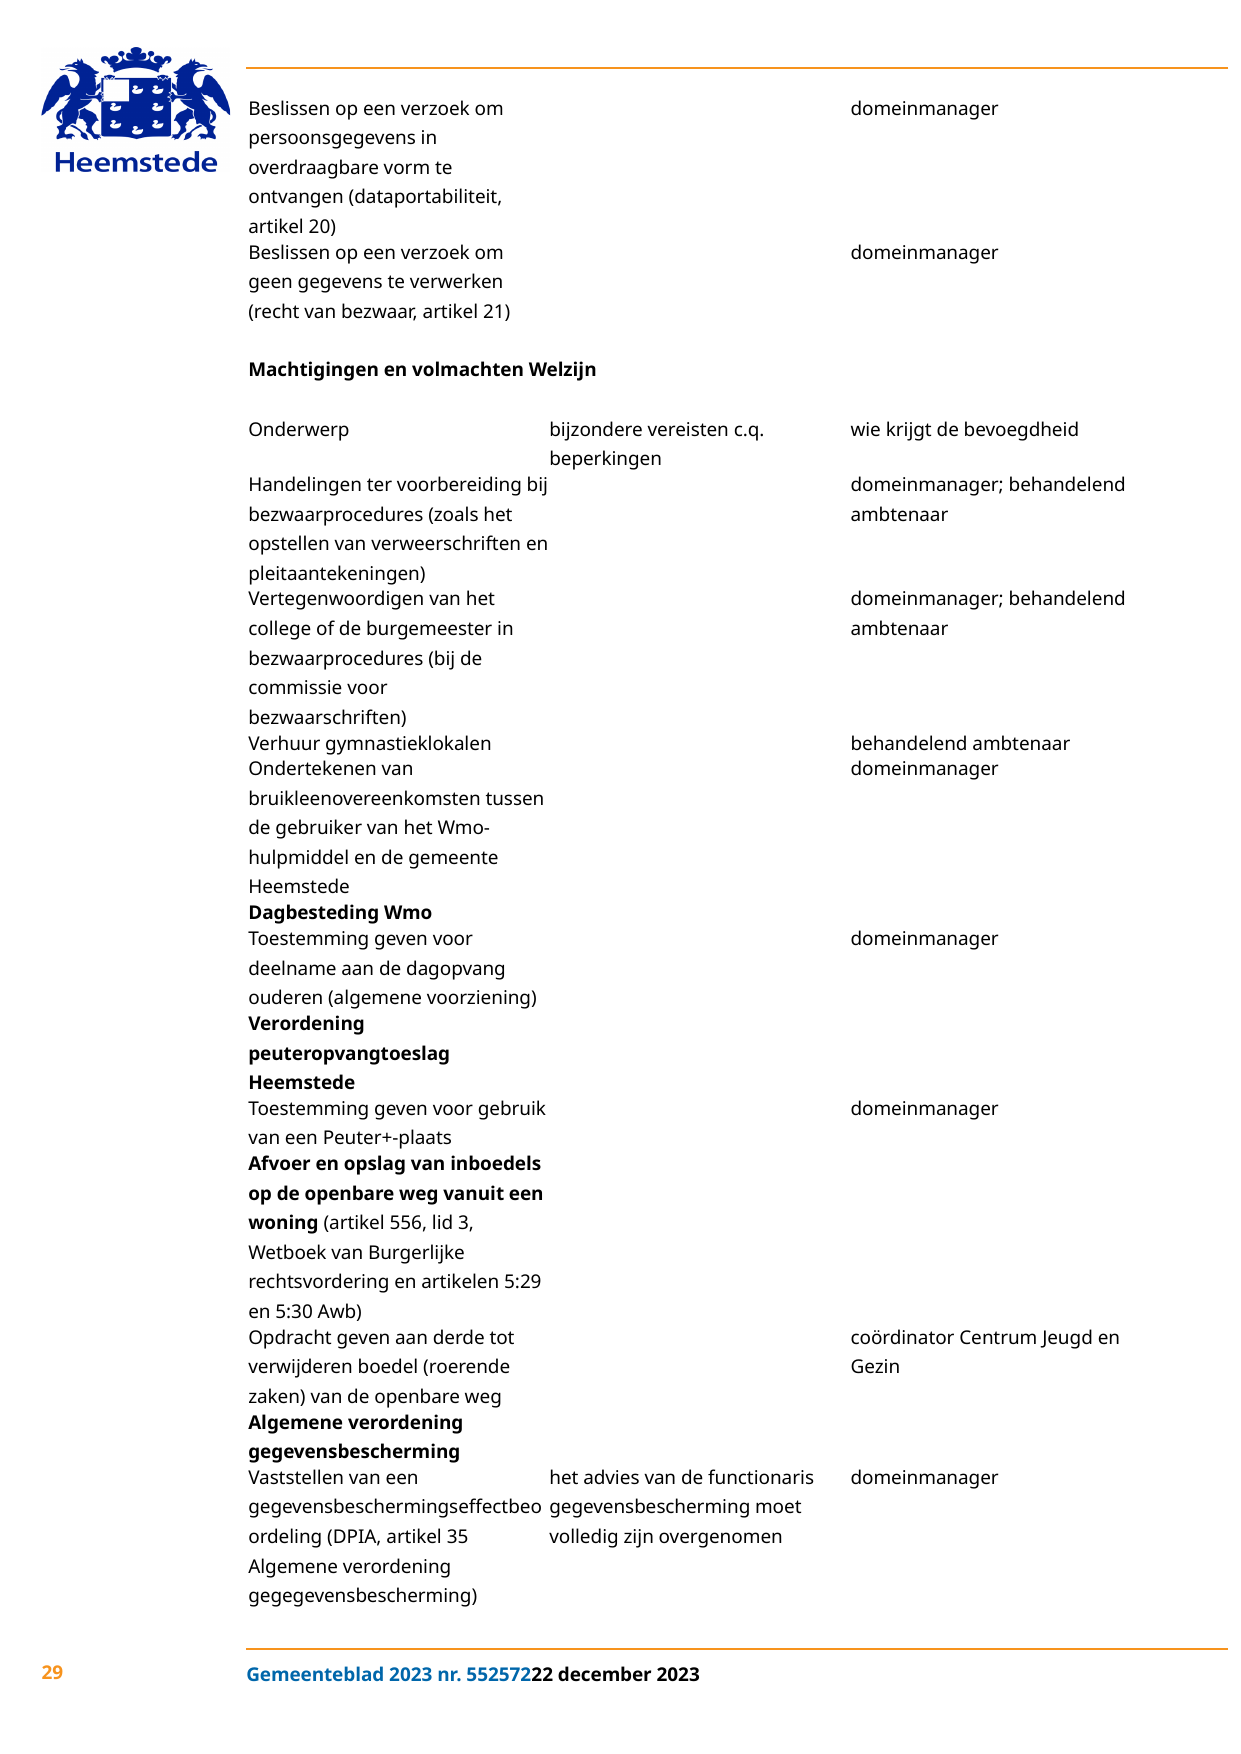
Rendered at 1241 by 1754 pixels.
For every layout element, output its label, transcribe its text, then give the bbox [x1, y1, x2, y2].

table_cell Handelingen ter voorbereiding bij bezwaarprocedures (zoals het opstellen van verweerschriften en pleitaantekeningen) [248, 471, 549, 586]
table_cell coördinator Centrum Jeugd en Gezin [850, 1324, 1152, 1409]
table_cell [549, 925, 850, 1010]
table_cell Toestemming geven voor deelname aan de dagopvang ouderen (algemene voorziening) [248, 925, 549, 1010]
table_cell Beslissen op een verzoek om persoonsgegevens in overdraagbare vorm te ontvangen (dataportabiliteit, artikel 20) [248, 95, 549, 239]
table_cell [850, 1409, 1152, 1464]
table_cell het advies van de functionaris gegevensbescherming moet volledig zijn overgenomen [549, 1464, 850, 1608]
table_cell [549, 471, 850, 586]
table_cell [549, 1095, 850, 1150]
table_cell behandelend ambtenaar [850, 730, 1152, 755]
table_cell Vertegenwoordigen van het college of de burgemeester in bezwaarprocedures (bij de commissie voor bezwaarschriften) [248, 586, 549, 730]
table_cell [850, 900, 1152, 925]
table_cell [549, 1409, 850, 1464]
table_cell Beslissen op een verzoek om geen gegevens te verwerken (recht van bezwaar, artikel 21) [248, 239, 549, 324]
table_cell domeinmanager; behandelend ambtenaar [850, 471, 1152, 586]
table_cell Ondertekenen van bruikleenovereenkomsten tussen de gebruiker van het Wmo-hulpmiddel en de gemeente Heemstede [248, 755, 549, 899]
table_header Onderwerp [248, 416, 549, 471]
table_cell [549, 1010, 850, 1095]
table_cell domeinmanager [850, 1464, 1152, 1608]
table_header wie krijgt de bevoegdheid [850, 416, 1152, 471]
table_cell domeinmanager [850, 239, 1152, 324]
table_cell [549, 1150, 850, 1324]
table_cell domeinmanager [850, 925, 1152, 1010]
table_cell [549, 586, 850, 730]
table_cell domeinmanager [850, 1095, 1152, 1150]
table_cell [850, 1010, 1152, 1095]
table_cell domeinmanager; behandelend ambtenaar [850, 586, 1152, 730]
table_cell [549, 95, 850, 239]
table_cell Vaststellen van een gegevensbeschermingseffectbeoordeling (DPIA, artikel 35 Algemene verordening gegegevensbescherming) [248, 1464, 549, 1608]
table_cell Afvoer en opslag van inboedels op de openbare weg vanuit een woning (artikel 556, lid 3, Wetboek van Burgerlijke rechtsvordering en artikelen 5:29 en 5:30 Awb) [248, 1150, 549, 1324]
table_cell Algemene verordening gegevensbescherming [248, 1409, 549, 1464]
table_cell [549, 755, 850, 899]
table_cell [850, 1150, 1152, 1324]
table_cell [549, 730, 850, 755]
table_cell domeinmanager [850, 95, 1152, 239]
table_cell Verhuur gymnastieklokalen [248, 730, 549, 755]
table_cell Dagbesteding Wmo [248, 900, 549, 925]
table_header bijzondere vereisten c.q. beperkingen [549, 416, 850, 471]
table_cell Verordening peuteropvangtoeslag Heemstede [248, 1010, 549, 1095]
table_cell [549, 239, 850, 324]
table_cell Toestemming geven voor gebruik van een Peuter+-plaats [248, 1095, 549, 1150]
table_cell [549, 900, 850, 925]
table_cell Opdracht geven aan derde tot verwijderen boedel (roerende zaken) van de openbare weg [248, 1324, 549, 1409]
table_cell [549, 1324, 850, 1409]
picture [41, 47, 231, 172]
text Machtigingen en volmachten Welzijn [248, 357, 1152, 382]
table_cell domeinmanager [850, 755, 1152, 899]
